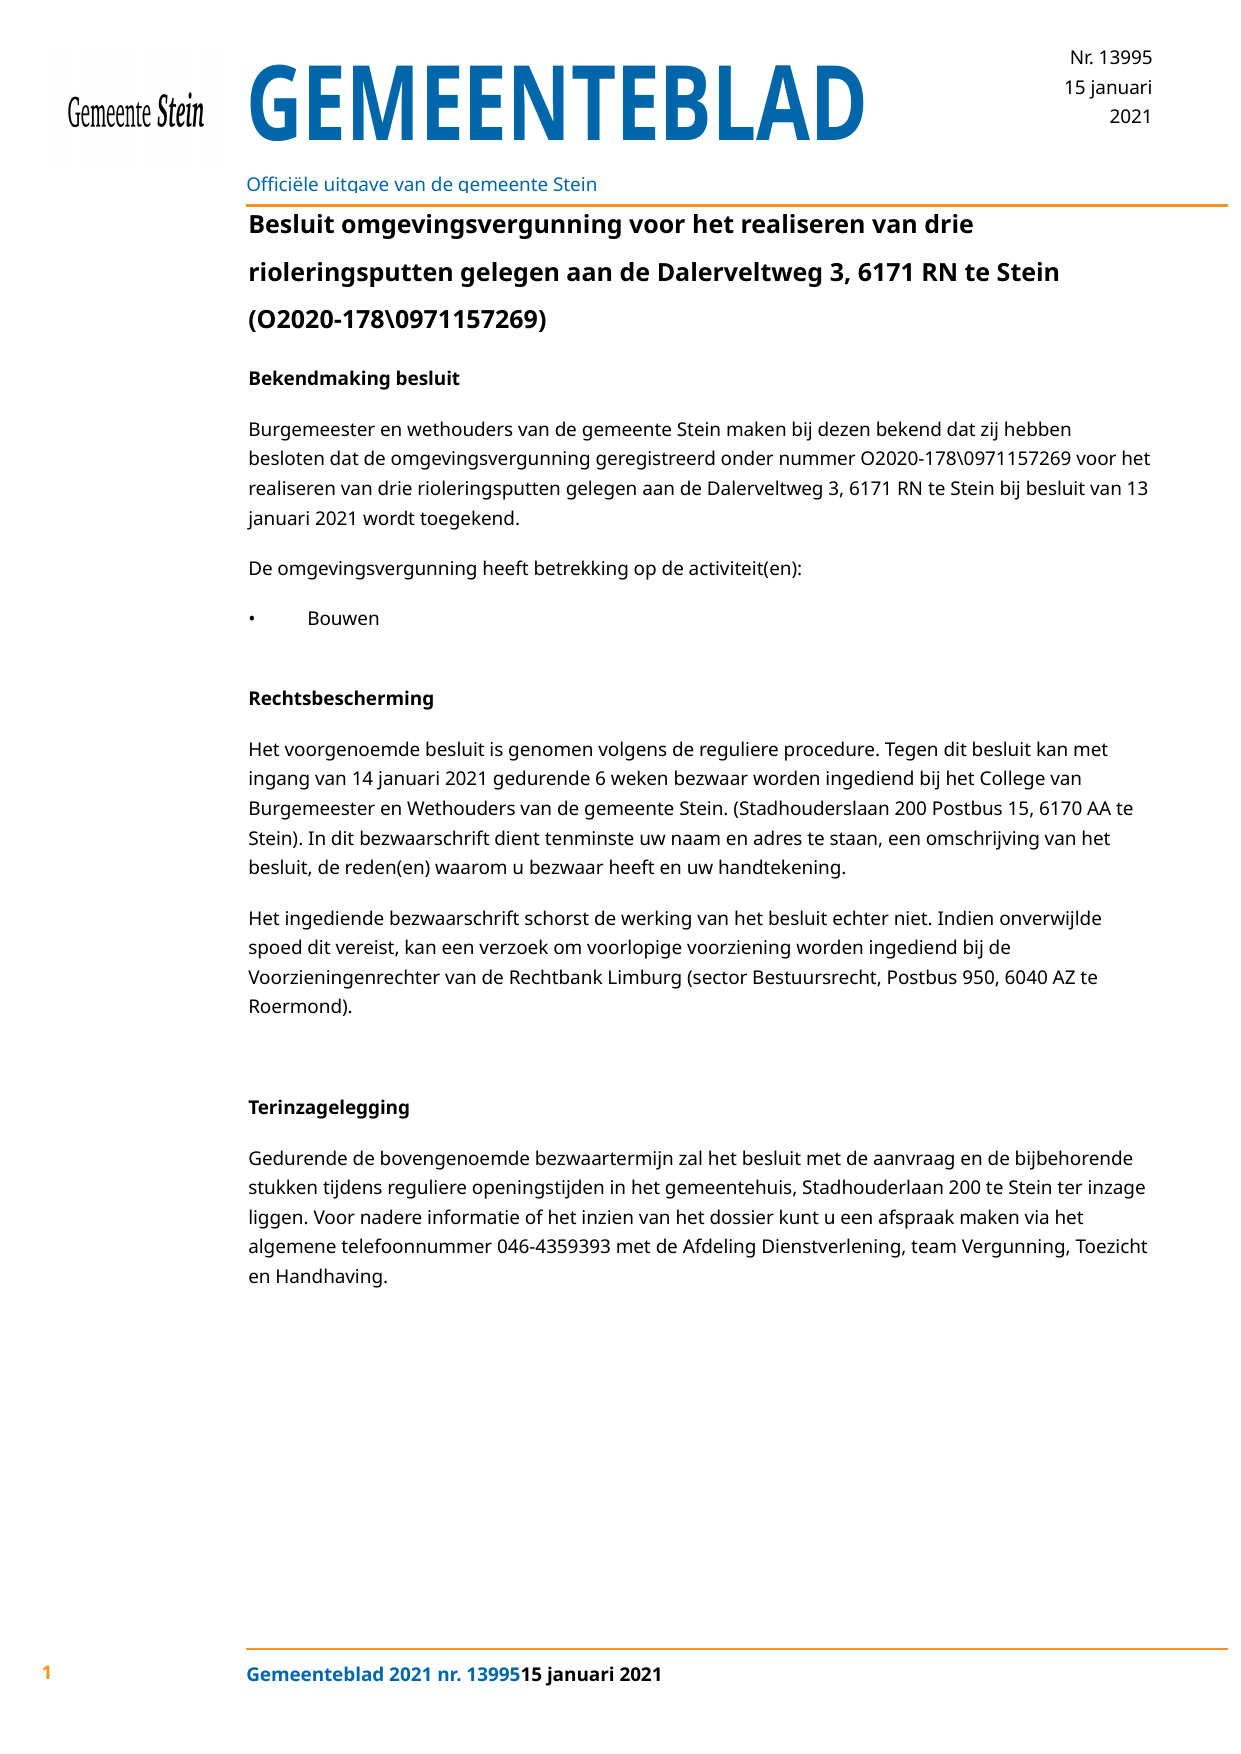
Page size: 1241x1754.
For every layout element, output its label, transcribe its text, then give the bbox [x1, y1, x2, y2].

list Bouwen [248, 606, 1152, 631]
text Burgemeester en wethouders van de gemeente Stein maken bij dezen bekend dat zij hebben besloten dat de omgevingsvergunning geregistreerd onder nummer O2020-178\0971157269 voor het realiseren van drie rioleringsputten gelegen aan de Dalerveltweg 3, 6171 RN te Stein bij besluit van 13 januari 2021 wordt toegekend. [248, 416, 1152, 530]
text Terinzagelegging [248, 1094, 1152, 1120]
picture [41, 47, 231, 172]
text Besluit omgevingsvergunning voor het realiseren van drie rioleringsputten gelegen aan de Dalerveltweg 3, 6171 RN te Stein (O2020-178\0971157269) [248, 207, 1152, 336]
text Bekendmaking besluit [248, 366, 1152, 391]
text De omgevingsvergunning heeft betrekking op de activiteit(en): [248, 555, 1152, 581]
text Het voorgenoemde besluit is genomen volgens de reguliere procedure. Tegen dit besluit kan met ingang van 14 januari 2021 gedurende 6 weken bezwaar worden ingediend bij het College van Burgemeester en Wethouders van de gemeente Stein. (Stadhouderslaan 200 Postbus 15, 6170 AA te Stein). In dit bezwaarschrift dient tenminste uw naam en adres te staan, een omschrijving van het besluit, de reden(en) waarom u bezwaar heeft en uw handtekening. [248, 736, 1152, 880]
text Het ingediende bezwaarschrift schorst de werking van het besluit echter niet. Indien onverwijlde spoed dit vereist, kan een verzoek om voorlopige voorziening worden ingediend bij de Voorzieningenrechter van de Rechtbank Limburg (sector Bestuursrecht, Postbus 950, 6040 AZ te Roermond). [248, 905, 1152, 1019]
text Gedurende de bovengenoemde bezwaartermijn zal het besluit met de aanvraag en de bijbehorende stukken tijdens reguliere openingstijden in het gemeentehuis, Stadhouderlaan 200 te Stein ter inzage liggen. Voor nadere informatie of het inzien van het dossier kunt u een afspraak maken via het algemene telefoonnummer 046-4359393 met de Afdeling Dienstverlening, team Vergunning, Toezicht en Handhaving. [248, 1145, 1152, 1289]
text Rechtsbescherming [248, 686, 1152, 711]
